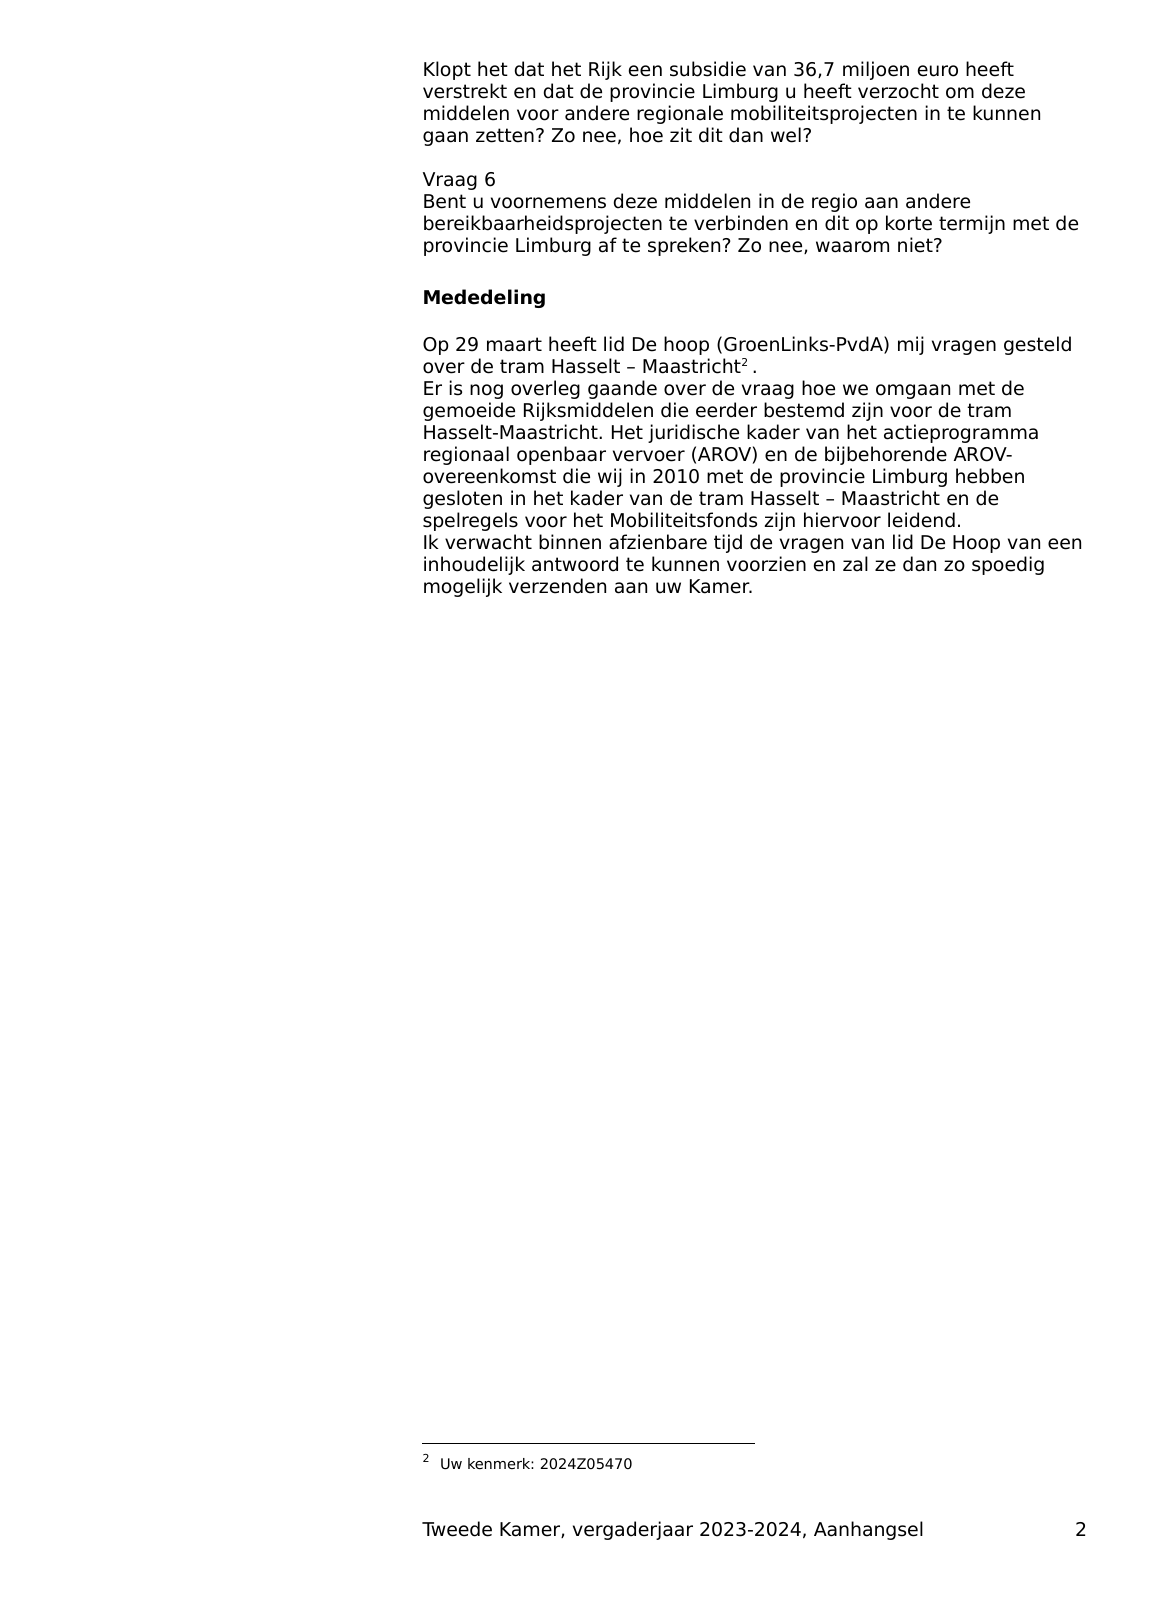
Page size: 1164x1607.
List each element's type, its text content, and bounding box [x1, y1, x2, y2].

text Ik verwacht binnen afzienbare tijd de vragen van lid De Hoop van een inhoudelijk antwoord te kunnen voorzien en zal ze dan zo spoedig mogelijk verzenden aan uw Kamer. [422, 532, 1087, 598]
text Klopt het dat het Rijk een subsidie van 36,7 miljoen euro heeft verstrekt en dat de provincie Limburg u heeft verzocht om deze middelen voor andere regionale mobiliteitsprojecten in te kunnen gaan zetten? Zo nee, hoe zit dit dan wel? [422, 59, 1087, 147]
text Bent u voornemens deze middelen in de regio aan andere bereikbaarheidsprojecten te verbinden en dit op korte termijn met de provincie Limburg af te spreken? Zo nee, waarom niet? [422, 191, 1087, 257]
text Er is nog overleg gaande over de vraag hoe we omgaan met de gemoeide Rijksmiddelen die eerder bestemd zijn voor de tram Hasselt-Maastricht. Het juridische kader van het actieprogramma regionaal openbaar vervoer (AROV) en de bijbehorende AROV-overeenkomst die wij in 2010 met de provincie Limburg hebben gesloten in het kader van de tram Hasselt – Maastricht en de spelregels voor het Mobiliteitsfonds zijn hiervoor leidend. [422, 378, 1087, 532]
subtitle Mededeling [422, 287, 1087, 309]
text Op 29 maart heeft lid De hoop (GroenLinks-PvdA) mij vragen gesteld over de tram Hasselt – Maastricht. [422, 334, 1087, 378]
text Uw kenmerk: 2024Z05470 [422, 1452, 1087, 1474]
text Vraag 6 [422, 169, 1087, 191]
